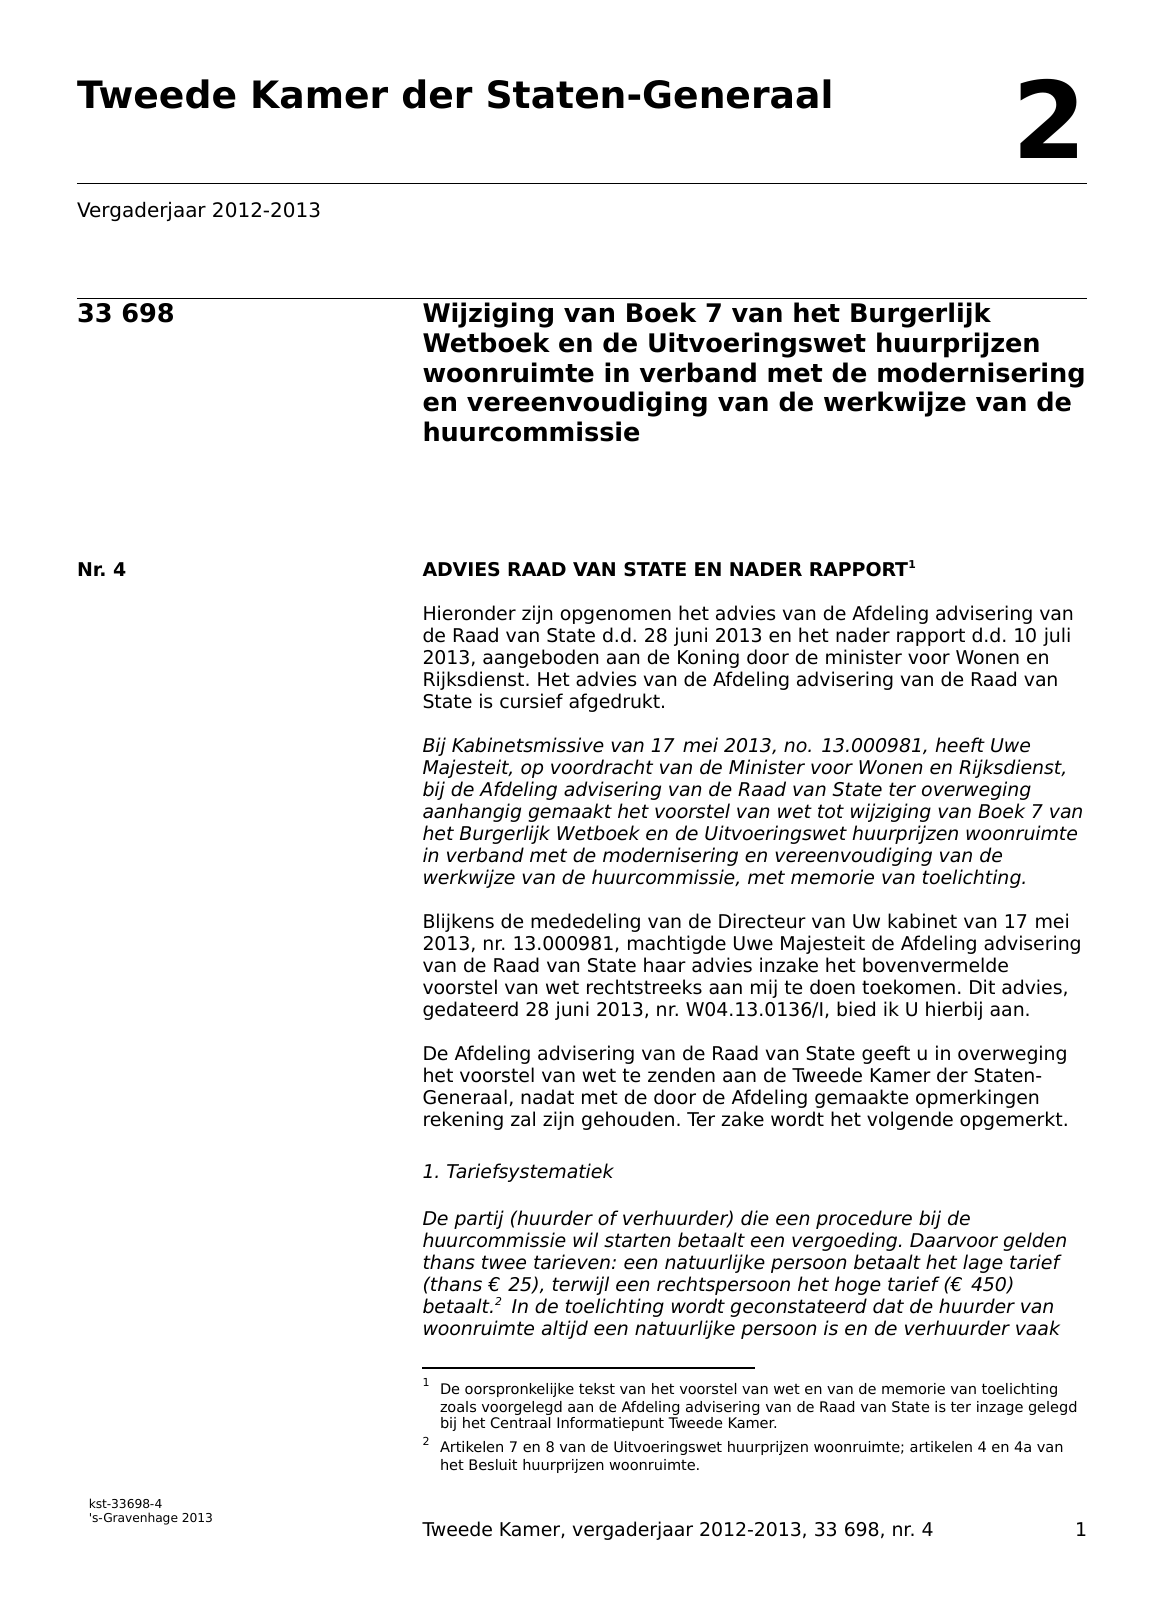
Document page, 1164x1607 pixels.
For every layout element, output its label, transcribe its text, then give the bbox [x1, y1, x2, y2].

table_header Tweede Kamer der Staten-Generaal [77, 59, 886, 183]
text kst-33698-4 [88, 1497, 323, 1511]
text De Afdeling advisering van de Raad van State geeft u in overweging het voorstel van wet te zenden aan de Tweede Kamer der Staten-Generaal, nadat met de door de Afdeling gemaakte opmerkingen rekening zal zijn gehouden. Ter zake wordt het volgende opgemerkt. [422, 1043, 1087, 1131]
table_header 2 [886, 59, 1087, 183]
text Blijkens de mededeling van de Directeur van Uw kabinet van 17 mei 2013, nr. 13.000981, machtigde Uwe Majesteit de Afdeling advisering van de Raad van State haar advies inzake het bovenvermelde voorstel van wet rechtstreeks aan mij te doen toekomen. Dit advies, gedateerd 28 juni 2013, nr. W04.13.0136/I, bied ik U hierbij aan. [422, 911, 1087, 1021]
text De partij (huurder of verhuurder) die een procedure bij de huurcommissie wil starten betaalt een vergoeding. Daarvoor gelden thans twee tarieven: een natuurlijke persoon betaalt het lage tarief (thans € 25), terwijl een rechtspersoon het hoge tarief (€ 450) betaalt. In de toelichting wordt geconstateerd dat de huurder van woonruimte altijd een natuurlijke persoon is en de verhuurder vaak [422, 1208, 1087, 1339]
text De oorspronkelijke tekst van het voorstel van wet en van de memorie van toelichting zoals voorgelegd aan de Afdeling advisering van de Raad van State is ter inzage gelegd bij het Centraal Informatiepunt Tweede Kamer. [422, 1377, 1087, 1432]
subtitle 33 698 Wijziging van Boek 7 van het Burgerlijk Wetboek en de Uitvoeringswet huurprijzen woonruimte in verband met de modernisering en vereenvoudiging van de werkwijze van de huurcommissie [77, 299, 1087, 447]
text 's-Gravenhage 2013 [88, 1511, 323, 1525]
text Bij Kabinetsmissive van 17 mei 2013, no. 13.000981, heeft Uwe Majesteit, op voordracht van de Minister voor Wonen en Rijksdienst, bij de Afdeling advisering van de Raad van State ter overweging aanhangig gemaakt het voorstel van wet tot wijziging van Boek 7 van het Burgerlijk Wetboek en de Uitvoeringswet huurprijzen woonruimte in verband met de modernisering en vereenvoudiging van de werkwijze van de huurcommissie, met memorie van toelichting. [422, 735, 1087, 888]
text Hieronder zijn opgenomen het advies van de Afdeling advisering van de Raad van State d.d. 28 juni 2013 en het nader rapport d.d. 10 juli 2013, aangeboden aan de Koning door de minister voor Wonen en Rijksdienst. Het advies van de Afdeling advisering van de Raad van State is cursief afgedrukt. [422, 603, 1087, 712]
text Artikelen 7 en 8 van de Uitvoeringswet huurprijzen woonruimte; artikelen 4 en 4a van het Besluit huurprijzen woonruimte. [422, 1435, 1087, 1474]
subtitle Nr. 4 ADVIES RAAD VAN STATE EN NADER RAPPORT [77, 558, 1087, 580]
subtitle 1. Tariefsystematiek [422, 1161, 1087, 1183]
table_cell Vergaderjaar 2012-2013 [77, 184, 1087, 298]
